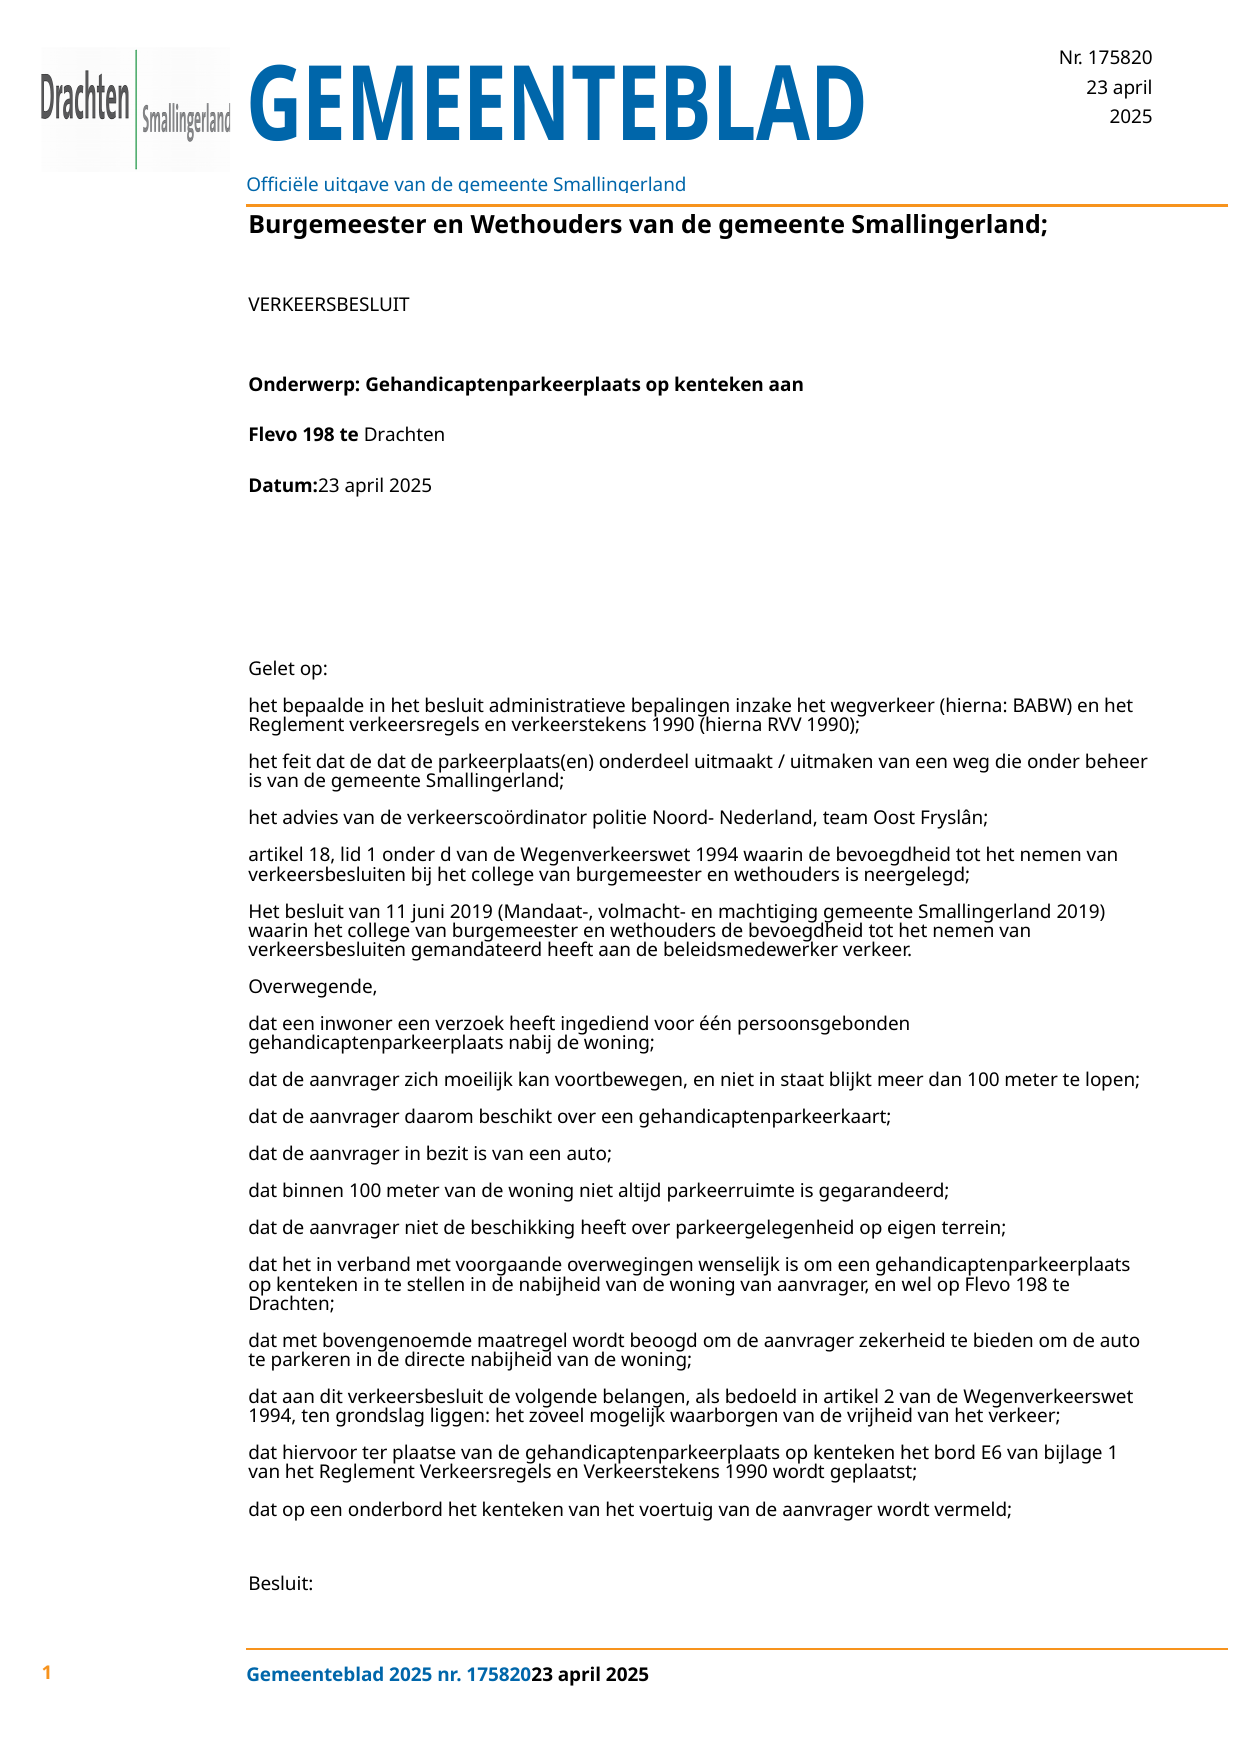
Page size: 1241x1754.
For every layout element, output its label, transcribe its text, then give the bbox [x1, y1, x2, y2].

text dat de aanvrager zich moeilijk kan voortbewegen, en niet in staat blijkt meer dan 100 meter te lopen; [248, 1071, 1152, 1091]
picture [41, 47, 231, 172]
text Burgemeester en Wethouders van de gemeente Smallingerland; [248, 207, 1152, 241]
text Het besluit van 11 juni 2019 (Mandaat-, volmacht- en machtiging gemeente Smallingerland 2019) waarin het college van burgemeester en wethouders de bevoegdheid tot het nemen van verkeersbesluiten gemandateerd heeft aan de beleidsmedewerker verkeer. [248, 903, 1152, 960]
text dat het in verband met voorgaande overwegingen wenselijk is om een gehandicaptenparkeerplaats op kenteken in te stellen in de nabijheid van de woning van aanvrager, en wel op Flevo 198 te Drachten; [248, 1256, 1152, 1314]
text Gelet op: [248, 660, 1152, 679]
text Onderwerp: Gehandicaptenparkeerplaats op kenteken aan [248, 371, 1152, 397]
text dat de aanvrager niet de beschikking heeft over parkeergelegenheid op eigen terrein; [248, 1219, 1152, 1238]
text dat de aanvrager daarom beschikt over een gehandicaptenparkeerkaart; [248, 1108, 1152, 1128]
text dat binnen 100 meter van de woning niet altijd parkeerruimte is gegarandeerd; [248, 1182, 1152, 1202]
text Besluit: [248, 1574, 1152, 1594]
text artikel 18, lid 1 onder d van de Wegenverkeerswet 1994 waarin de bevoegdheid tot het nemen van verkeersbesluiten bij het college van burgemeester en wethouders is neergelegd; [248, 846, 1152, 885]
text Datum:23 april 2025 [248, 472, 1152, 498]
text Overwegende, [248, 978, 1152, 997]
text dat aan dit verkeersbesluit de volgende belangen, als bedoeld in artikel 2 van de Wegenverkeerswet 1994, ten grondslag liggen: het zoveel mogelijk waarborgen van de vrijheid van het verkeer; [248, 1388, 1152, 1427]
text dat een inwoner een verzoek heeft ingediend voor één persoonsgebonden gehandicaptenparkeerplaats nabij de woning; [248, 1015, 1152, 1054]
text het advies van de verkeerscoördinator politie Noord- Nederland, team Oost Fryslân; [248, 809, 1152, 829]
text dat hiervoor ter plaatse van de gehandicaptenparkeerplaats op kenteken het bord E6 van bijlage 1 van het Reglement Verkeersregels en Verkeerstekens 1990 wordt geplaatst; [248, 1444, 1152, 1483]
text het feit dat de dat de parkeerplaats(en) onderdeel uitmaakt / uitmaken van een weg die onder beheer is van de gemeente Smallingerland; [248, 753, 1152, 792]
text dat op een onderbord het kenteken van het voertuig van de aanvrager wordt vermeld; [248, 1501, 1152, 1520]
text dat de aanvrager in bezit is van een auto; [248, 1145, 1152, 1164]
text het bepaalde in het besluit administratieve bepalingen inzake het wegverkeer (hierna: BABW) en het Reglement verkeersregels en verkeerstekens 1990 (hierna RVV 1990); [248, 697, 1152, 735]
text Flevo 198 te Drachten [248, 421, 1152, 447]
text dat met bovengenoemde maatregel wordt beoogd om de aanvrager zekerheid te bieden om de auto te parkeren in de directe nabijheid van de woning; [248, 1332, 1152, 1370]
text VERKEERSBESLUIT [248, 291, 1152, 317]
